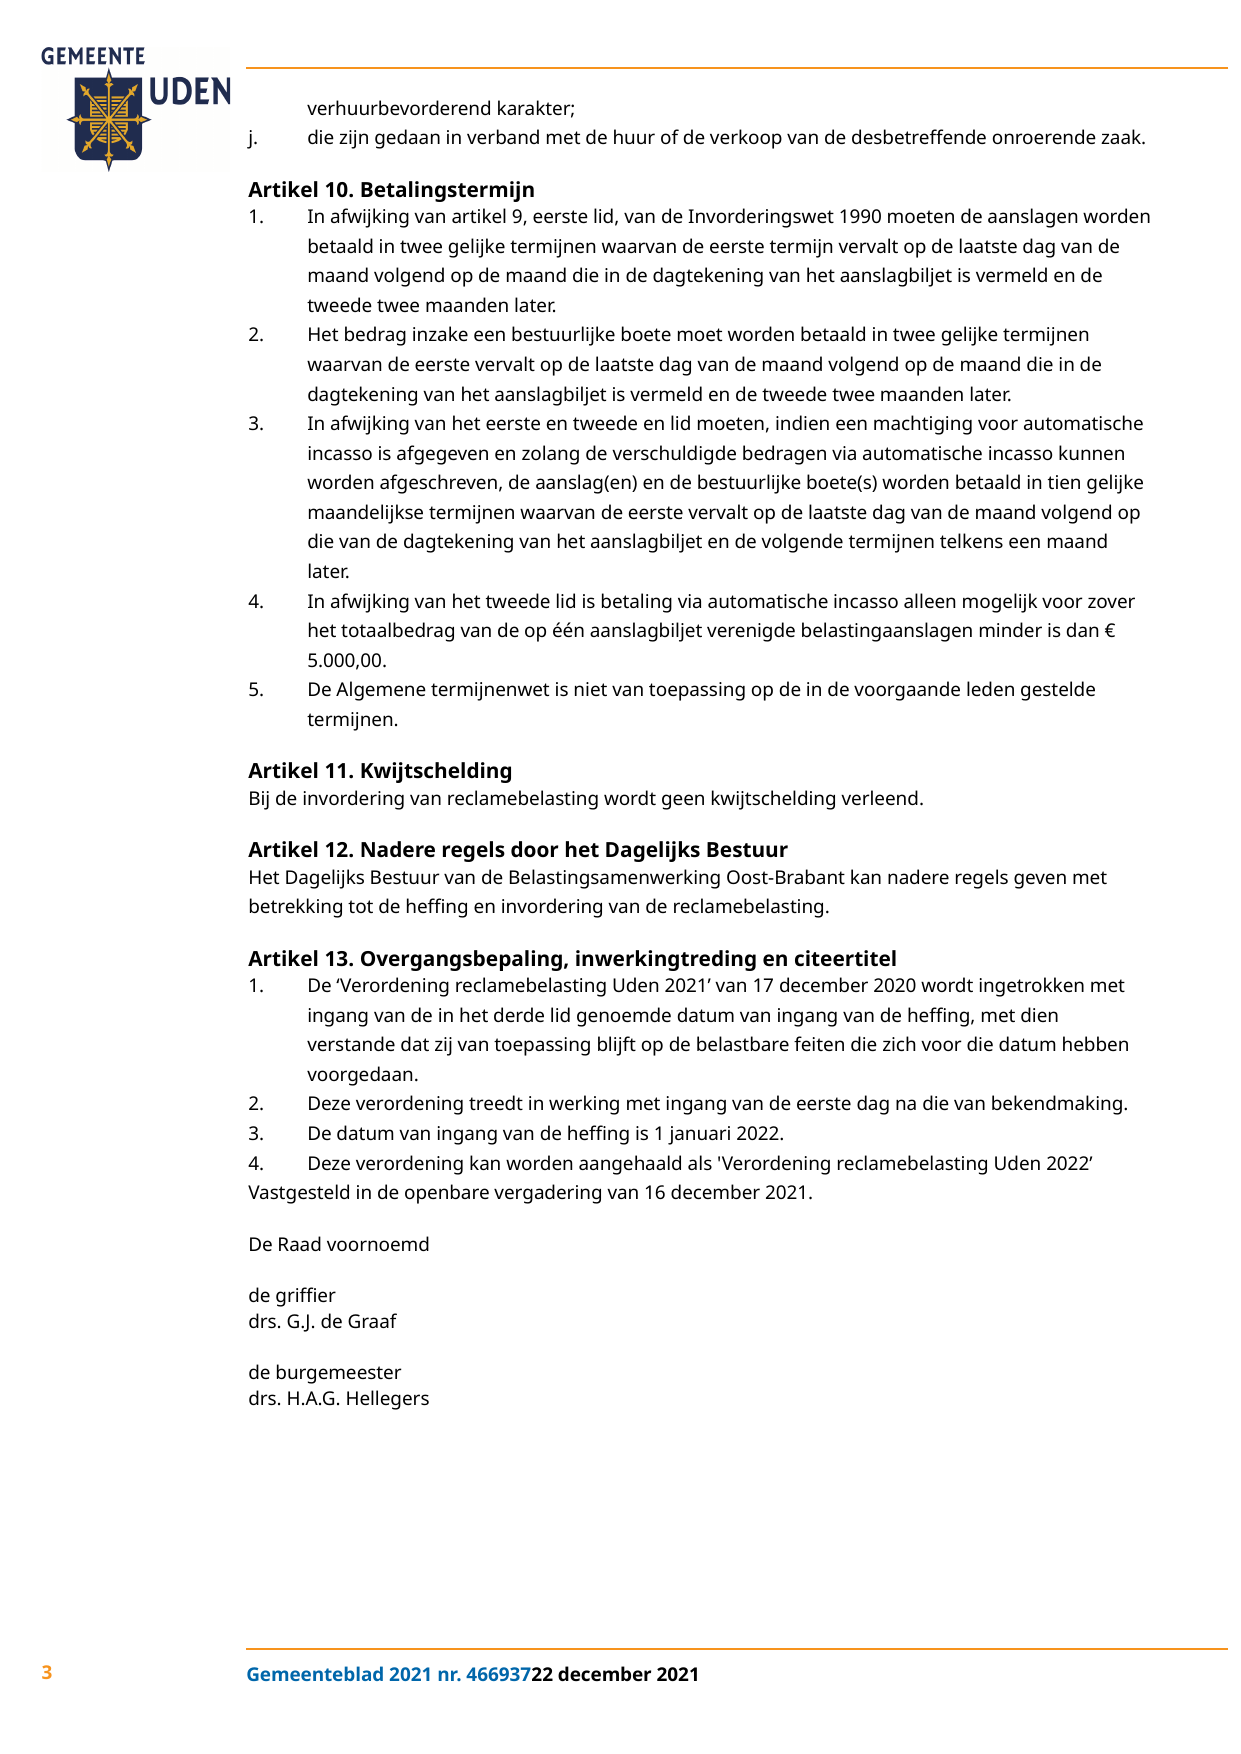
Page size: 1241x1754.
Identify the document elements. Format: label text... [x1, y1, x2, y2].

text Artikel 10. Betalingstermijn [248, 175, 1152, 203]
text De Raad voornoemd [248, 1231, 1152, 1257]
text de burgemeester [248, 1359, 1152, 1385]
text Artikel 13. Overgangsbepaling, inwerkingtreding en citeertitel [248, 944, 1152, 972]
text Artikel 12. Nadere regels door het Dagelijks Bestuur [248, 835, 1152, 864]
text Vastgesteld in de openbare vergadering van 16 december 2021. [248, 1179, 1152, 1205]
list In afwijking van artikel 9, eerste lid, van de Invorderingswet 1990 moeten de aanslagen worden betaald in twee gelijke termijnen waarvan de eerste termijn vervalt op de laatste dag van de maand volgend op de maand die in de dagtekening van het aanslagbiljet is vermeld en de tweede twee maanden later. [248, 203, 1152, 318]
text drs. H.A.G. Hellegers [248, 1385, 1152, 1411]
list In afwijking van het tweede lid is betaling via automatische incasso alleen mogelijk voor zover het totaalbedrag van de op één aanslagbiljet verenigde belastingaanslagen minder is dan € 5.000,00. [248, 588, 1152, 673]
list die zijn gedaan in verband met de huur of de verkoop van de desbetreffende onroerende zaak. [248, 124, 1152, 150]
text Het Dagelijks Bestuur van de Belastingsamenwerking Oost-Brabant kan nadere regels geven met betrekking tot de heffing en invordering van de reclamebelasting. [248, 864, 1152, 919]
list De datum van ingang van de heffing is 1 januari 2022. [248, 1120, 1152, 1146]
text drs. G.J. de Graaf [248, 1308, 1152, 1334]
list Deze verordening kan worden aangehaald als 'Verordening reclamebelasting Uden 2022’ [248, 1150, 1152, 1176]
list Het bedrag inzake een bestuurlijke boete moet worden betaald in twee gelijke termijnen waarvan de eerste vervalt op de laatste dag van de maand volgend op de maand die in de dagtekening van het aanslagbiljet is vermeld en de tweede twee maanden later. [248, 322, 1152, 406]
text Artikel 11. Kwijtschelding [248, 757, 1152, 785]
list De Algemene termijnenwet is niet van toepassing op de in de voorgaande leden gestelde termijnen. [248, 677, 1152, 732]
list Deze verordening treedt in werking met ingang van de eerste dag na die van bekendmaking. [248, 1091, 1152, 1116]
text Bij de invordering van reclamebelasting wordt geen kwijtschelding verleend. [248, 785, 1152, 811]
list verhuurbevorderend karakter; [248, 95, 1152, 121]
list In afwijking van het eerste en tweede en lid moeten, indien een machtiging voor automatische incasso is afgegeven en zolang de verschuldigde bedragen via automatische incasso kunnen worden afgeschreven, de aanslag(en) en de bestuurlijke boete(s) worden betaald in tien gelijke maandelijkse termijnen waarvan de eerste vervalt op de laatste dag van de maand volgend op die van de dagtekening van het aanslagbiljet en de volgende termijnen telkens een maand later. [248, 410, 1152, 584]
picture [41, 47, 231, 172]
list De ‘Verordening reclamebelasting Uden 2021’ van 17 december 2020 wordt ingetrokken met ingang van de in het derde lid genoemde datum van ingang van de heffing, met dien verstande dat zij van toepassing blijft op de belastbare feiten die zich voor die datum hebben voorgedaan. [248, 972, 1152, 1087]
text de griffier [248, 1282, 1152, 1308]
